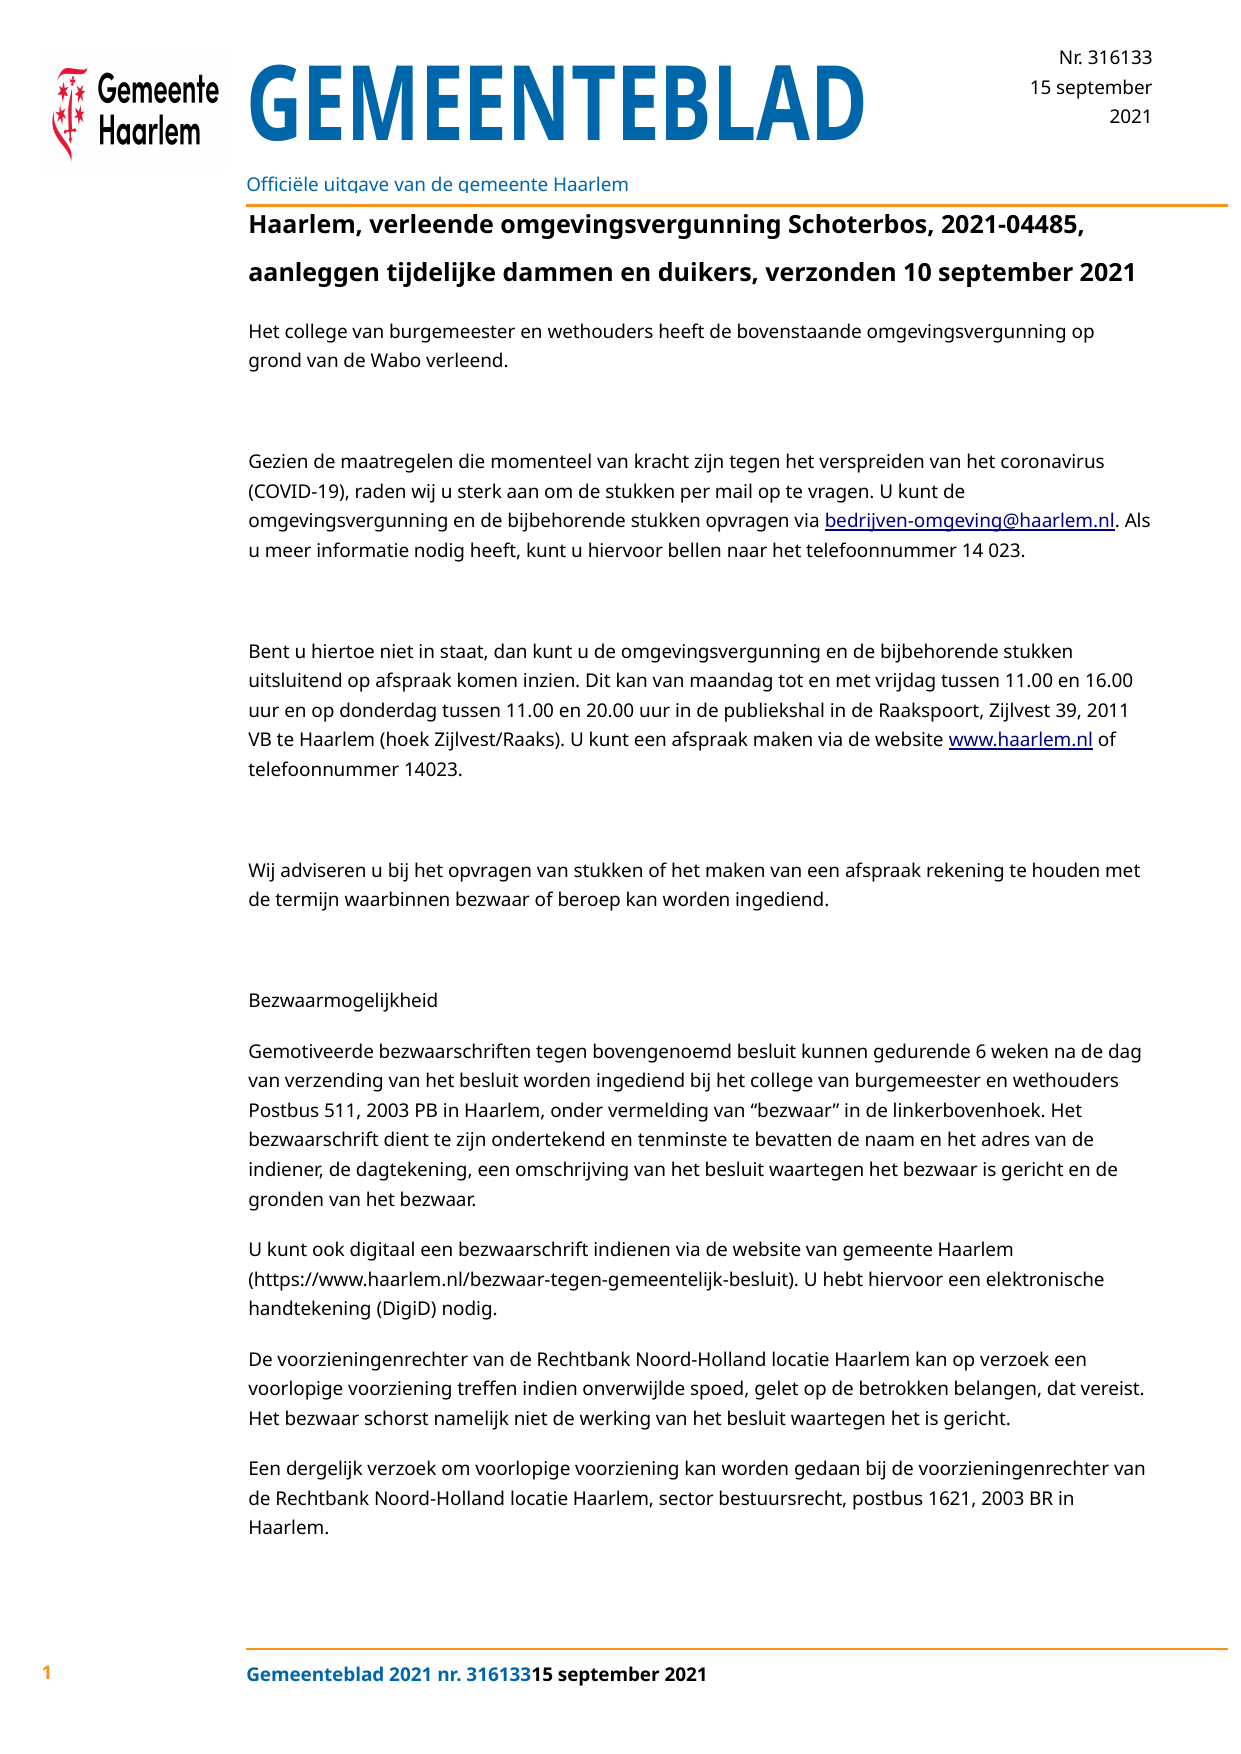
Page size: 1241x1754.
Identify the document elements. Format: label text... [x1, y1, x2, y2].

picture [41, 47, 231, 172]
text Gezien de maatregelen die momenteel van kracht zijn tegen het verspreiden van het coronavirus (COVID-19), raden wij u sterk aan om de stukken per mail op te vragen. U kunt de omgevingsvergunning en de bijbehorende stukken opvragen via bedrijven-omgeving@haarlem.nl. Als u meer informatie nodig heeft, kunt u hiervoor bellen naar het telefoonnummer 14 023. [248, 448, 1152, 563]
text Een dergelijk verzoek om voorlopige voorziening kan worden gedaan bij de voorzieningenrechter van de Rechtbank Noord-Holland locatie Haarlem, sector bestuursrecht, postbus 1621, 2003 BR in Haarlem. [248, 1455, 1152, 1540]
text Gemotiveerde bezwaarschriften tegen bovengenoemd besluit kunnen gedurende 6 weken na de dag van verzending van het besluit worden ingediend bij het college van burgemeester en wethouders Postbus 511, 2003 PB in Haarlem, onder vermelding van “bezwaar” in de linkerbovenhoek. Het bezwaarschrift dient te zijn ondertekend en tenminste te bevatten de naam en het adres van de indiener, de dagtekening, een omschrijving van het besluit waartegen het bezwaar is gericht en de gronden van het bezwaar. [248, 1038, 1152, 1212]
text U kunt ook digitaal een bezwaarschrift indienen via de website van gemeente Haarlem (https://www.haarlem.nl/bezwaar-tegen-gemeentelijk-besluit). U hebt hiervoor een elektronische handtekening (DigiD) nodig. [248, 1236, 1152, 1321]
text Bent u hiertoe niet in staat, dan kunt u de omgevingsvergunning en de bijbehorende stukken uitsluitend op afspraak komen inzien. Dit kan van maandag tot en met vrijdag tussen 11.00 en 16.00 uur en op donderdag tussen 11.00 en 20.00 uur in de publiekshal in de Raakspoort, Zijlvest 39, 2011 VB te Haarlem (hoek Zijlvest/Raaks). U kunt een afspraak maken via de website www.haarlem.nl of telefoonnummer 14023. [248, 638, 1152, 782]
text Bezwaarmogelijkheid [248, 987, 1152, 1013]
text Haarlem, verleende omgevingsvergunning Schoterbos, 2021-04485, aanleggen tijdelijke dammen en duikers, verzonden 10 september 2021 [248, 207, 1152, 288]
text Het college van burgemeester en wethouders heeft de bovenstaande omgevingsvergunning op grond van de Wabo verleend. [248, 318, 1152, 373]
text De voorzieningenrechter van de Rechtbank Noord-Holland locatie Haarlem kan op verzoek een voorlopige voorziening treffen indien onverwijlde spoed, gelet op de betrokken belangen, dat vereist. Het bezwaar schorst namelijk niet de werking van het besluit waartegen het is gericht. [248, 1346, 1152, 1431]
text Wij adviseren u bij het opvragen van stukken of het maken van een afspraak rekening te houden met de termijn waarbinnen bezwaar of beroep kan worden ingediend. [248, 857, 1152, 912]
